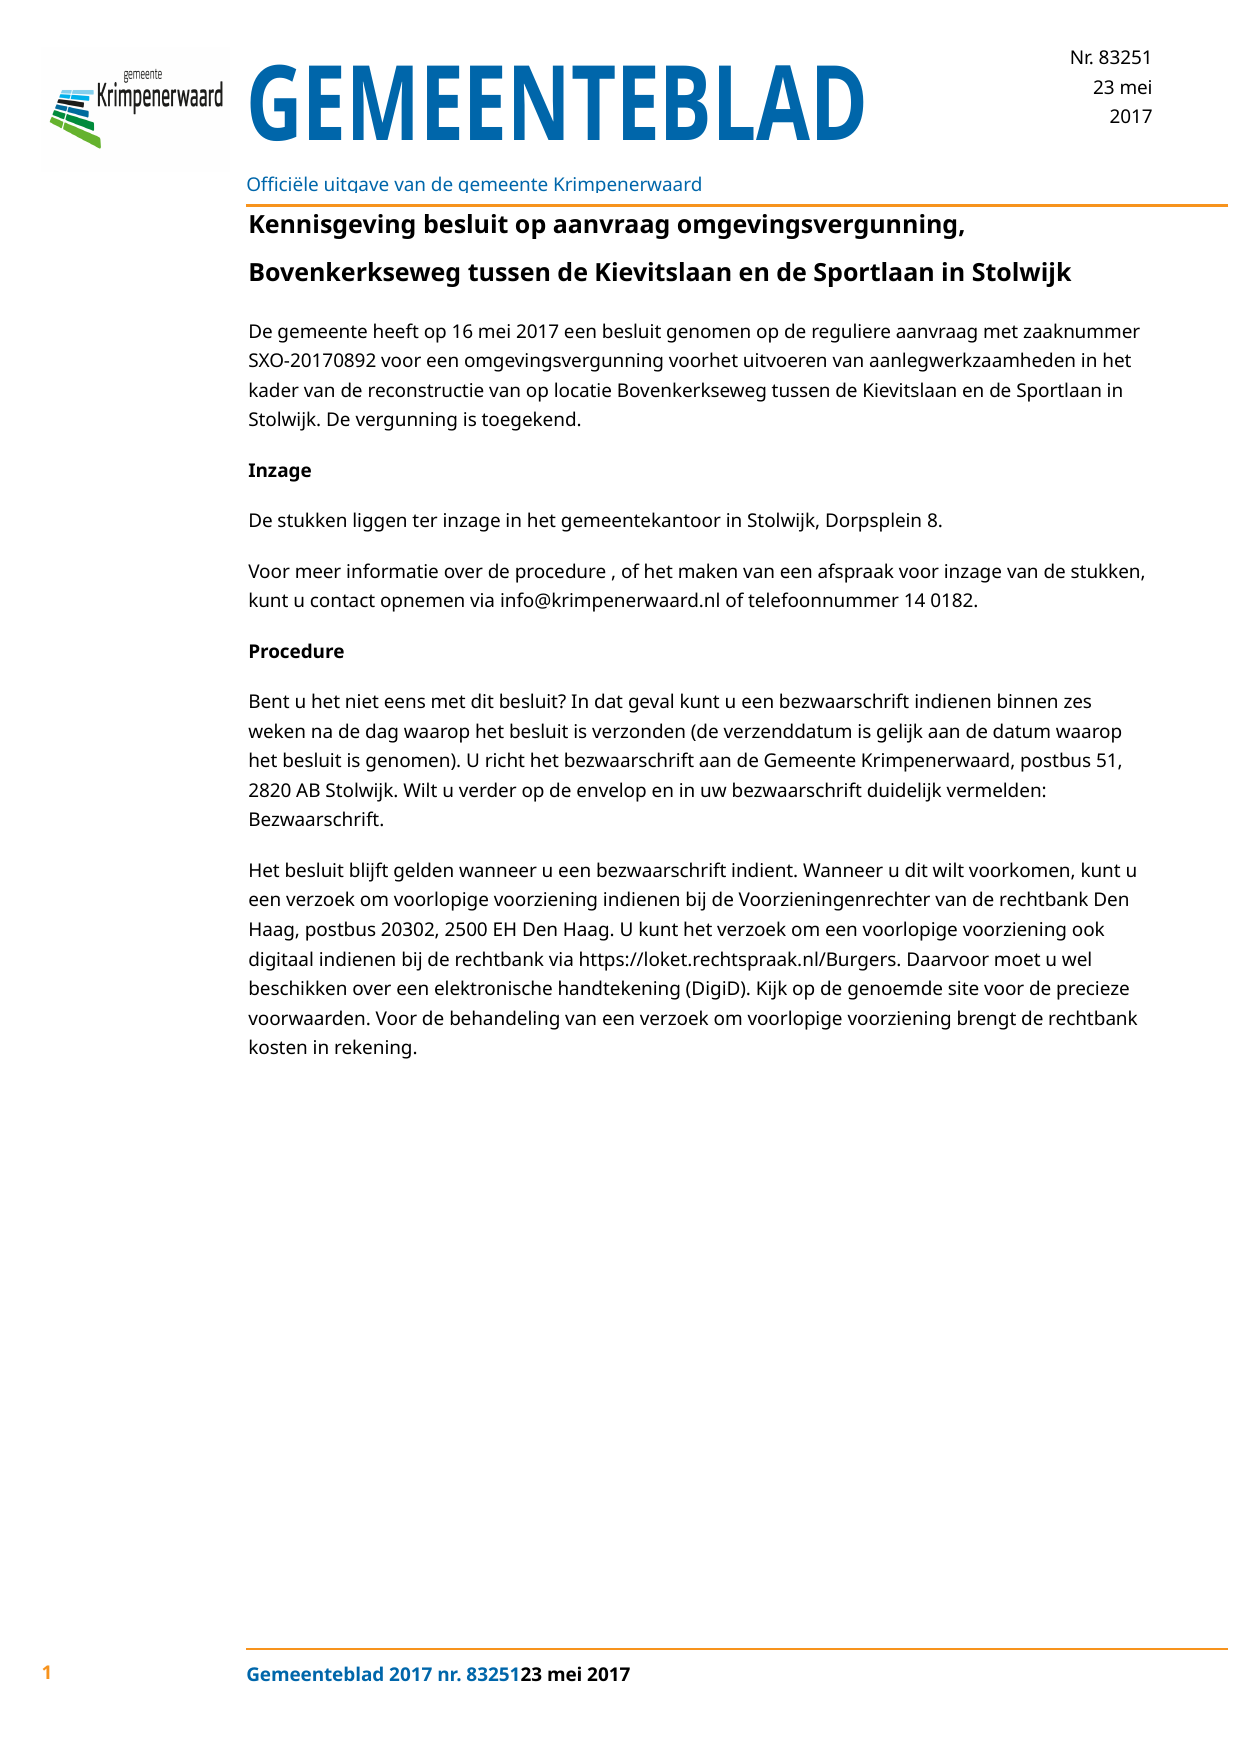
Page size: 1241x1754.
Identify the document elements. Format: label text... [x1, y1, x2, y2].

text Inzage [248, 457, 1152, 483]
picture [41, 47, 231, 172]
text De stukken liggen ter inzage in het gemeentekantoor in Stolwijk, Dorpsplein 8. [248, 507, 1152, 533]
text Bent u het niet eens met dit besluit? In dat geval kunt u een bezwaarschrift indienen binnen zes weken na de dag waarop het besluit is verzonden (de verzenddatum is gelijk aan de datum waarop het besluit is genomen). U richt het bezwaarschrift aan de Gemeente Krimpenerwaard, postbus 51, 2820 AB Stolwijk. Wilt u verder op de envelop en in uw bezwaarschrift duidelijk vermelden: Bezwaarschrift. [248, 688, 1152, 832]
text De gemeente heeft op 16 mei 2017 een besluit genomen op de reguliere aanvraag met zaaknummer SXO-20170892 voor een omgevingsvergunning voorhet uitvoeren van aanlegwerkzaamheden in het kader van de reconstructie van op locatie Bovenkerkseweg tussen de Kievitslaan en de Sportlaan in Stolwijk. De vergunning is toegekend. [248, 318, 1152, 432]
text Procedure [248, 638, 1152, 664]
text Het besluit blijft gelden wanneer u een bezwaarschrift indient. Wanneer u dit wilt voorkomen, kunt u een verzoek om voorlopige voorziening indienen bij de Voorzieningenrechter van de rechtbank Den Haag, postbus 20302, 2500 EH Den Haag. U kunt het verzoek om een voorlopige voorziening ook digitaal indienen bij de rechtbank via https://loket.rechtspraak.nl/Burgers. Daarvoor moet u wel beschikken over een elektronische handtekening (DigiD). Kijk op de genoemde site voor de precieze voorwaarden. Voor de behandeling van een verzoek om voorlopige voorziening brengt de rechtbank kosten in rekening. [248, 857, 1152, 1060]
text Voor meer informatie over de procedure , of het maken van een afspraak voor inzage van de stukken, kunt u contact opnemen via info@krimpenerwaard.nl of telefoonnummer 14 0182. [248, 558, 1152, 613]
text Kennisgeving besluit op aanvraag omgevingsvergunning, Bovenkerkseweg tussen de Kievitslaan en de Sportlaan in Stolwijk [248, 207, 1152, 288]
